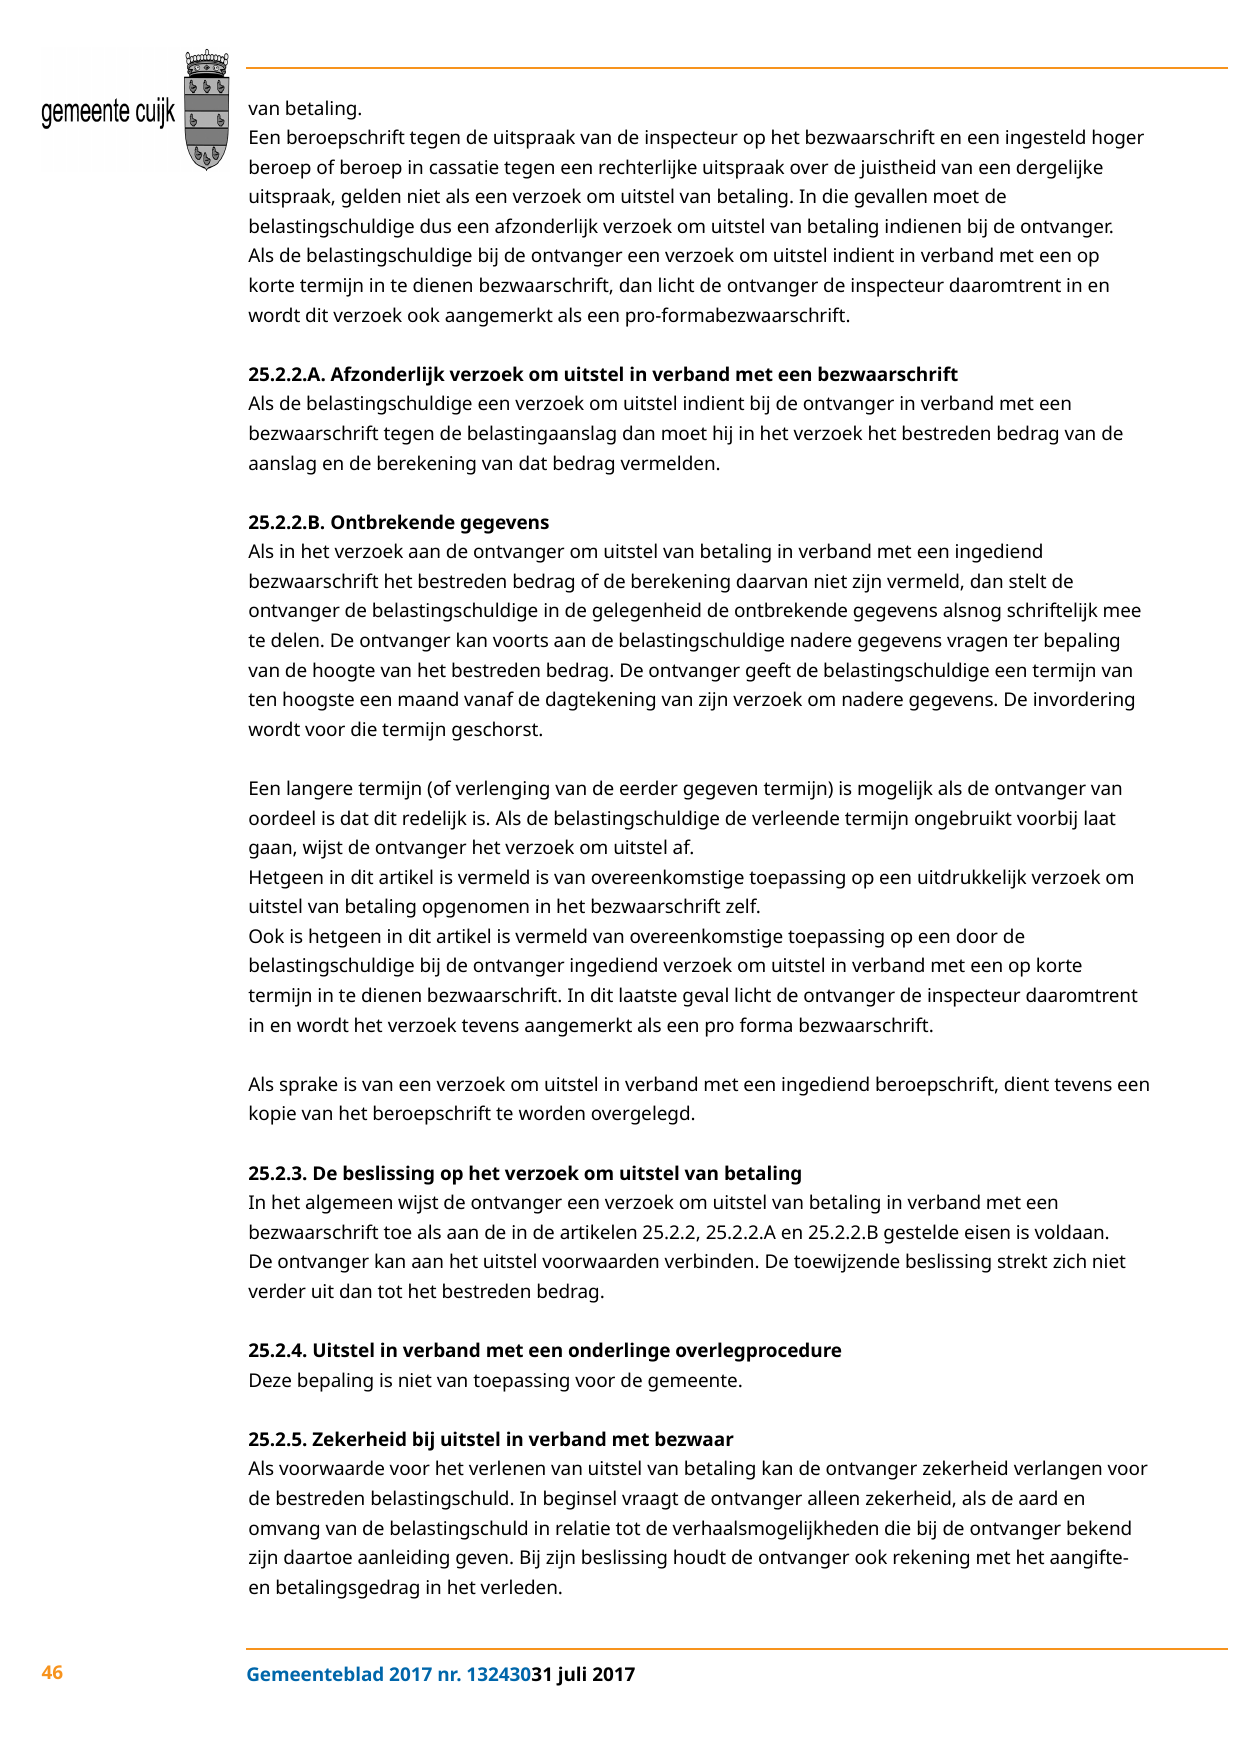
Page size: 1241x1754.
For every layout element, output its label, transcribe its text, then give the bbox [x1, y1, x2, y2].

text Als de belastingschuldige bij de ontvanger een verzoek om uitstel indient in verband met een op korte termijn in te dienen bezwaarschrift, dan licht de ontvanger de inspecteur daaromtrent in en wordt dit verzoek ook aangemerkt als een pro-formabezwaarschrift. [248, 243, 1152, 328]
text 25.2.2.A. Afzonderlijk verzoek om uitstel in verband met een bezwaarschrift [248, 361, 1152, 387]
picture [41, 47, 231, 172]
text 25.2.2.B. Ontbrekende gegevens [248, 509, 1152, 535]
text 25.2.3. De beslissing op het verzoek om uitstel van betaling [248, 1160, 1152, 1186]
text Als sprake is van een verzoek om uitstel in verband met een ingediend beroepschrift, dient tevens een kopie van het beroepschrift te worden overgelegd. [248, 1071, 1152, 1126]
text van betaling. [248, 95, 1152, 121]
text 25.2.5. Zekerheid bij uitstel in verband met bezwaar [248, 1426, 1152, 1452]
text 25.2.4. Uitstel in verband met een onderlinge overlegprocedure [248, 1337, 1152, 1363]
text Hetgeen in dit artikel is vermeld is van overeenkomstige toepassing op een uitdrukkelijk verzoek om uitstel van betaling opgenomen in het bezwaarschrift zelf. [248, 864, 1152, 919]
text Als in het verzoek aan de ontvanger om uitstel van betaling in verband met een ingediend bezwaarschrift het bestreden bedrag of de berekening daarvan niet zijn vermeld, dan stelt de ontvanger de belastingschuldige in de gelegenheid de ontbrekende gegevens alsnog schriftelijk mee te delen. De ontvanger kan voorts aan de belastingschuldige nadere gegevens vragen ter bepaling van de hoogte van het bestreden bedrag. De ontvanger geeft de belastingschuldige een termijn van ten hoogste een maand vanaf de dagtekening van zijn verzoek om nadere gegevens. De invordering wordt voor die termijn geschorst. [248, 538, 1152, 742]
text In het algemeen wijst de ontvanger een verzoek om uitstel van betaling in verband met een bezwaarschrift toe als aan de in de artikelen 25.2.2, 25.2.2.A en 25.2.2.B gestelde eisen is voldaan. [248, 1189, 1152, 1245]
text Als voorwaarde voor het verlenen van uitstel van betaling kan de ontvanger zekerheid verlangen voor de bestreden belastingschuld. In beginsel vraagt de ontvanger alleen zekerheid, als de aard en omvang van de belastingschuld in relatie tot de verhaalsmogelijkheden die bij de ontvanger bekend zijn daartoe aanleiding geven. Bij zijn beslissing houdt de ontvanger ook rekening met het aangifte- en betalingsgedrag in het verleden. [248, 1456, 1152, 1600]
text Deze bepaling is niet van toepassing voor de gemeente. [248, 1367, 1152, 1393]
text De ontvanger kan aan het uitstel voorwaarden verbinden. De toewijzende beslissing strekt zich niet verder uit dan tot het bestreden bedrag. [248, 1248, 1152, 1304]
text Als de belastingschuldige een verzoek om uitstel indient bij de ontvanger in verband met een bezwaarschrift tegen de belastingaanslag dan moet hij in het verzoek het bestreden bedrag van de aanslag en de berekening van dat bedrag vermelden. [248, 391, 1152, 476]
text Een langere termijn (of verlenging van de eerder gegeven termijn) is mogelijk als de ontvanger van oordeel is dat dit redelijk is. Als de belastingschuldige de verleende termijn ongebruikt voorbij laat gaan, wijst de ontvanger het verzoek om uitstel af. [248, 775, 1152, 860]
text Een beroepschrift tegen de uitspraak van de inspecteur op het bezwaarschrift en een ingesteld hoger beroep of beroep in cassatie tegen een rechterlijke uitspraak over de juistheid van een dergelijke uitspraak, gelden niet als een verzoek om uitstel van betaling. In die gevallen moet de belastingschuldige dus een afzonderlijk verzoek om uitstel van betaling indienen bij de ontvanger. [248, 124, 1152, 239]
text Ook is hetgeen in dit artikel is vermeld van overeenkomstige toepassing op een door de belastingschuldige bij de ontvanger ingediend verzoek om uitstel in verband met een op korte termijn in te dienen bezwaarschrift. In dit laatste geval licht de ontvanger de inspecteur daaromtrent in en wordt het verzoek tevens aangemerkt als een pro forma bezwaarschrift. [248, 923, 1152, 1038]
